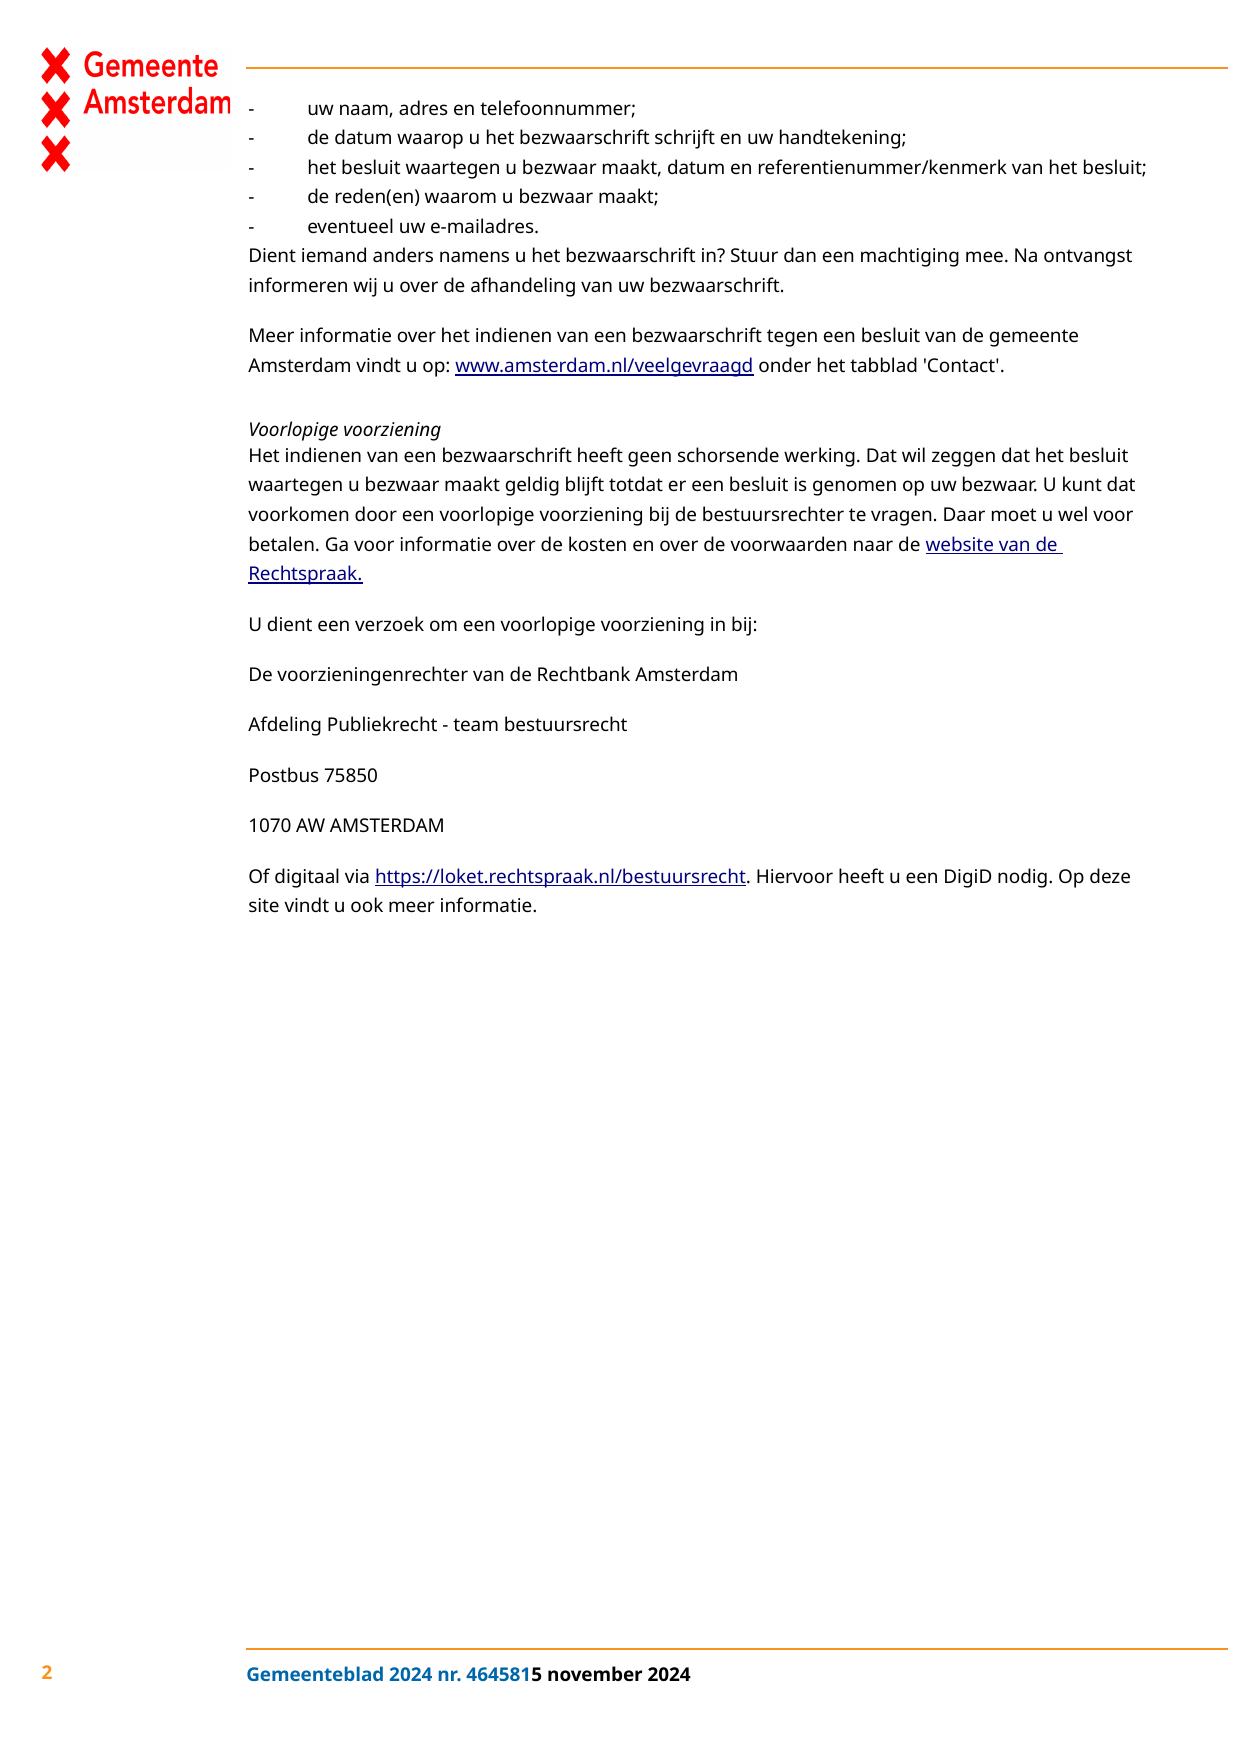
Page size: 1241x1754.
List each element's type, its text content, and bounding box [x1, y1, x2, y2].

list uw naam, adres en telefoonnummer; [248, 95, 1152, 121]
text Voorlopige voorziening [248, 416, 1152, 442]
list de reden(en) waarom u bezwaar maakt; [248, 183, 1152, 209]
text U dient een verzoek om een voorlopige voorziening in bij: [248, 611, 1152, 636]
text 1070 AW AMSTERDAM [248, 812, 1152, 838]
list de datum waarop u het bezwaarschrift schrijft en uw handtekening; [248, 124, 1152, 150]
text Postbus 75850 [248, 762, 1152, 788]
picture [41, 47, 231, 172]
text Of digitaal via https://loket.rechtspraak.nl/bestuursrecht. Hiervoor heeft u een DigiD nodig. Op deze site vindt u ook meer informatie. [248, 863, 1152, 918]
text Het indienen van een bezwaarschrift heeft geen schorsende werking. Dat wil zeggen dat het besluit waartegen u bezwaar maakt geldig blijft totdat er een besluit is genomen op uw bezwaar. U kunt dat voorkomen door een voorlopige voorziening bij de bestuursrechter te vragen. Daar moet u wel voor betalen. Ga voor informatie over de kosten en over de voorwaarden naar de website van de Rechtspraak. [248, 442, 1152, 586]
text Dient iemand anders namens u het bezwaarschrift in? Stuur dan een machtiging mee. Na ontvangst informeren wij u over de afhandeling van uw bezwaarschrift. [248, 243, 1152, 298]
text Afdeling Publiekrecht - team bestuursrecht [248, 712, 1152, 737]
list eventueel uw e-mailadres. [248, 213, 1152, 239]
list het besluit waartegen u bezwaar maakt, datum en referentienummer/kenmerk van het besluit; [248, 154, 1152, 180]
text Meer informatie over het indienen van een bezwaarschrift tegen een besluit van de gemeente Amsterdam vindt u op: www.amsterdam.nl/veelgevraagd onder het tabblad 'Contact'. [248, 323, 1152, 378]
text De voorzieningenrechter van de Rechtbank Amsterdam [248, 661, 1152, 687]
